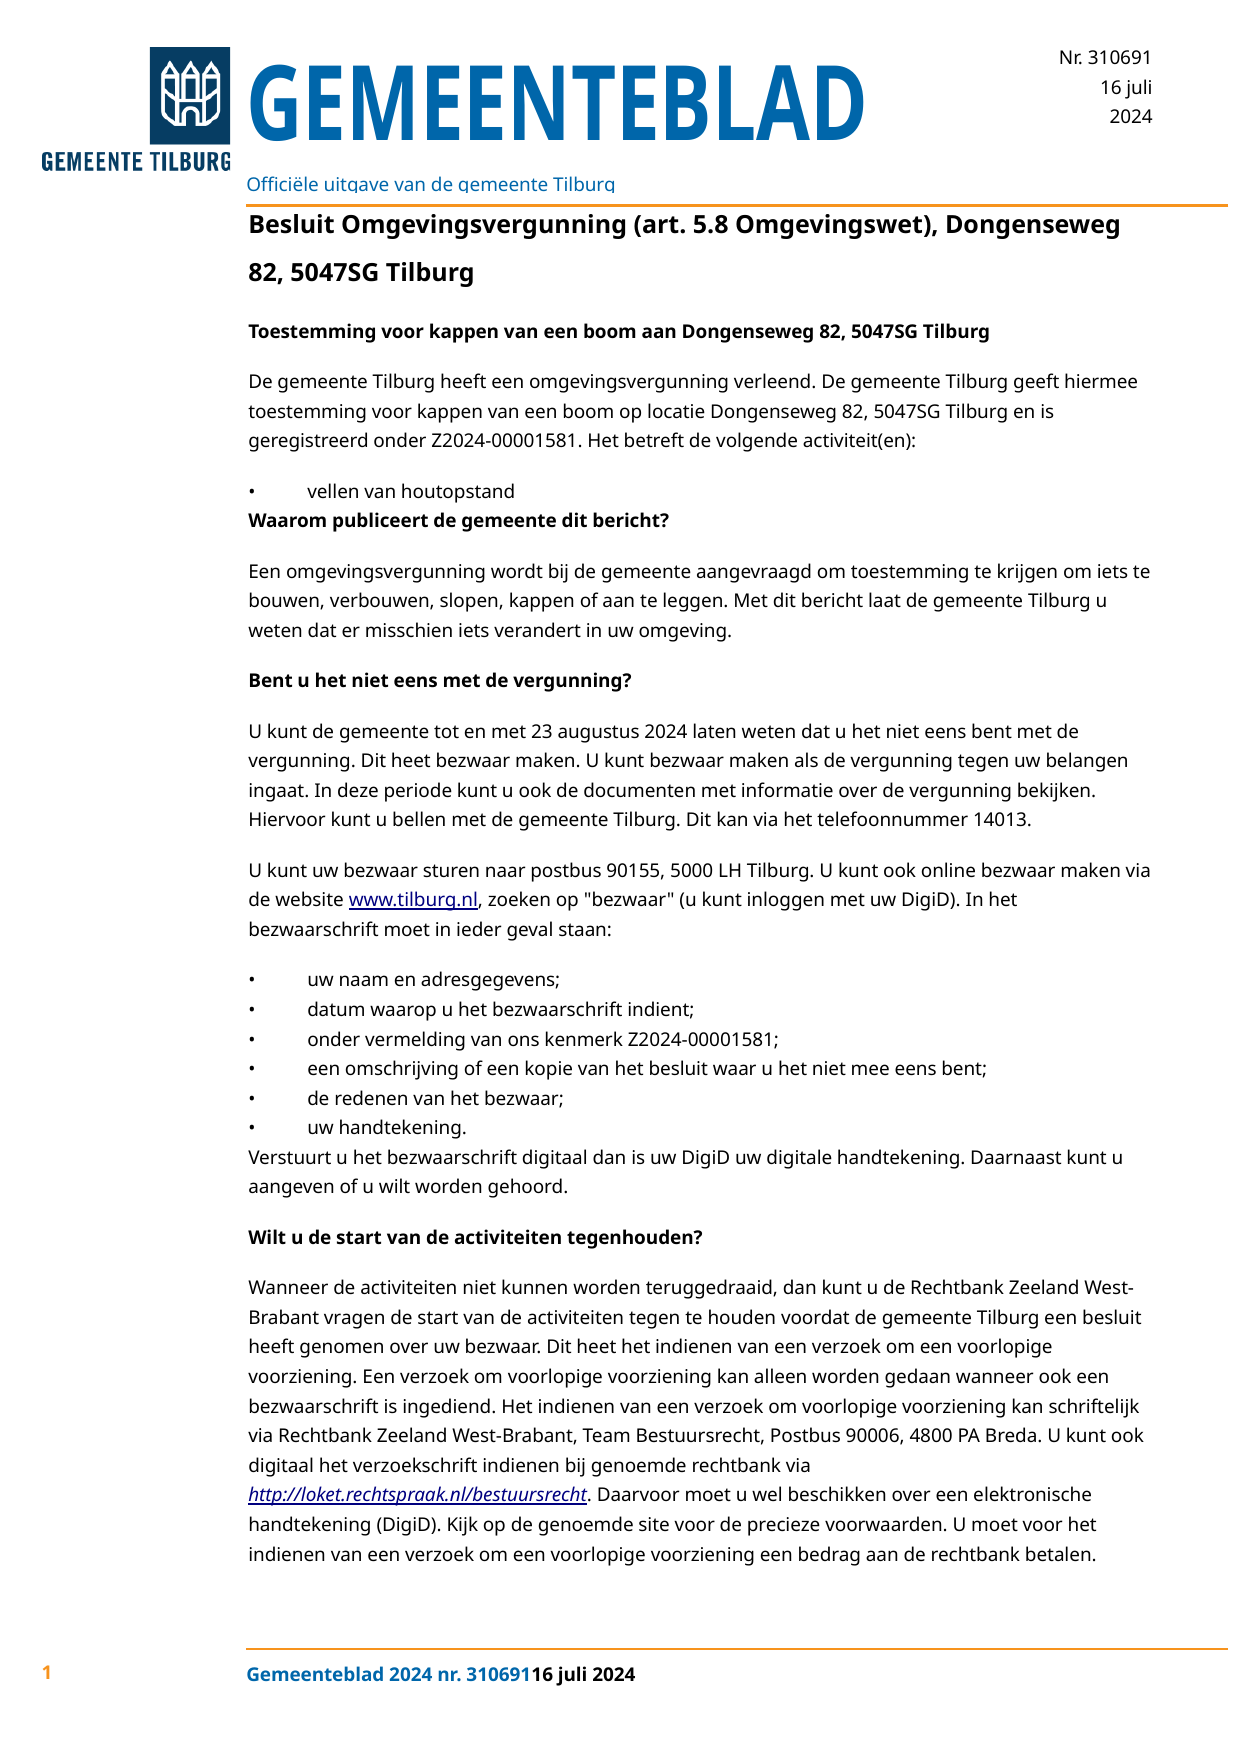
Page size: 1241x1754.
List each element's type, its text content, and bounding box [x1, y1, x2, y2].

list vellen van houtopstand [248, 478, 1152, 504]
list een omschrijving of een kopie van het besluit waar u het niet mee eens bent; [248, 1055, 1152, 1081]
text Bent u het niet eens met de vergunning? [248, 667, 1152, 693]
list uw naam en adresgegevens; [248, 967, 1152, 992]
text Wanneer de activiteiten niet kunnen worden teruggedraaid, dan kunt u de Rechtbank Zeeland West-Brabant vragen de start van de activiteiten tegen te houden voordat de gemeente Tilburg een besluit heeft genomen over uw bezwaar. Dit heet het indienen van een verzoek om een voorlopige voorziening. Een verzoek om voorlopige voorziening kan alleen worden gedaan wanneer ook een bezwaarschrift is ingediend. Het indienen van een verzoek om voorlopige voorziening kan schriftelijk via Rechtbank Zeeland West-Brabant, Team Bestuursrecht, Postbus 90006, 4800 PA Breda. U kunt ook digitaal het verzoekschrift indienen bij genoemde rechtbank via http://loket.rechtspraak.nl/bestuursrecht. Daarvoor moet u wel beschikken over een elektronische handtekening (DigiD). Kijk op de genoemde site voor de precieze voorwaarden. U moet voor het indienen van een verzoek om een voorlopige voorziening een bedrag aan de rechtbank betalen. [248, 1274, 1152, 1567]
text U kunt de gemeente tot en met 23 augustus 2024 laten weten dat u het niet eens bent met de vergunning. Dit heet bezwaar maken. U kunt bezwaar maken als de vergunning tegen uw belangen ingaat. In deze periode kunt u ook de documenten met informatie over de vergunning bekijken. Hiervoor kunt u bellen met de gemeente Tilburg. Dit kan via het telefoonnummer 14013. [248, 718, 1152, 832]
list de redenen van het bezwaar; [248, 1085, 1152, 1111]
picture [41, 47, 231, 172]
list datum waarop u het bezwaarschrift indient; [248, 996, 1152, 1022]
text Een omgevingsvergunning wordt bij de gemeente aangevraagd om toestemming te krijgen om iets te bouwen, verbouwen, slopen, kappen of aan te leggen. Met dit bericht laat de gemeente Tilburg u weten dat er misschien iets verandert in uw omgeving. [248, 558, 1152, 643]
text U kunt uw bezwaar sturen naar postbus 90155, 5000 LH Tilburg. U kunt ook online bezwaar maken via de website www.tilburg.nl, zoeken op "bezwaar" (u kunt inloggen met uw DigiD). In het bezwaarschrift moet in ieder geval staan: [248, 857, 1152, 942]
list onder vermelding van ons kenmerk Z2024-00001581; [248, 1026, 1152, 1052]
text Waarom publiceert de gemeente dit bericht? [248, 507, 1152, 533]
list uw handtekening. [248, 1114, 1152, 1140]
text Wilt u de start van de activiteiten tegenhouden? [248, 1224, 1152, 1250]
text Verstuurt u het bezwaarschrift digitaal dan is uw DigiD uw digitale handtekening. Daarnaast kunt u aangeven of u wilt worden gehoord. [248, 1144, 1152, 1199]
text Besluit Omgevingsvergunning (art. 5.8 Omgevingswet), Dongenseweg 82, 5047SG Tilburg [248, 207, 1152, 288]
text Toestemming voor kappen van een boom aan Dongenseweg 82, 5047SG Tilburg [248, 318, 1152, 344]
text De gemeente Tilburg heeft een omgevingsvergunning verleend. De gemeente Tilburg geeft hiermee toestemming voor kappen van een boom op locatie Dongenseweg 82, 5047SG Tilburg en is geregistreerd onder Z2024-00001581. Het betreft de volgende activiteit(en): [248, 368, 1152, 453]
